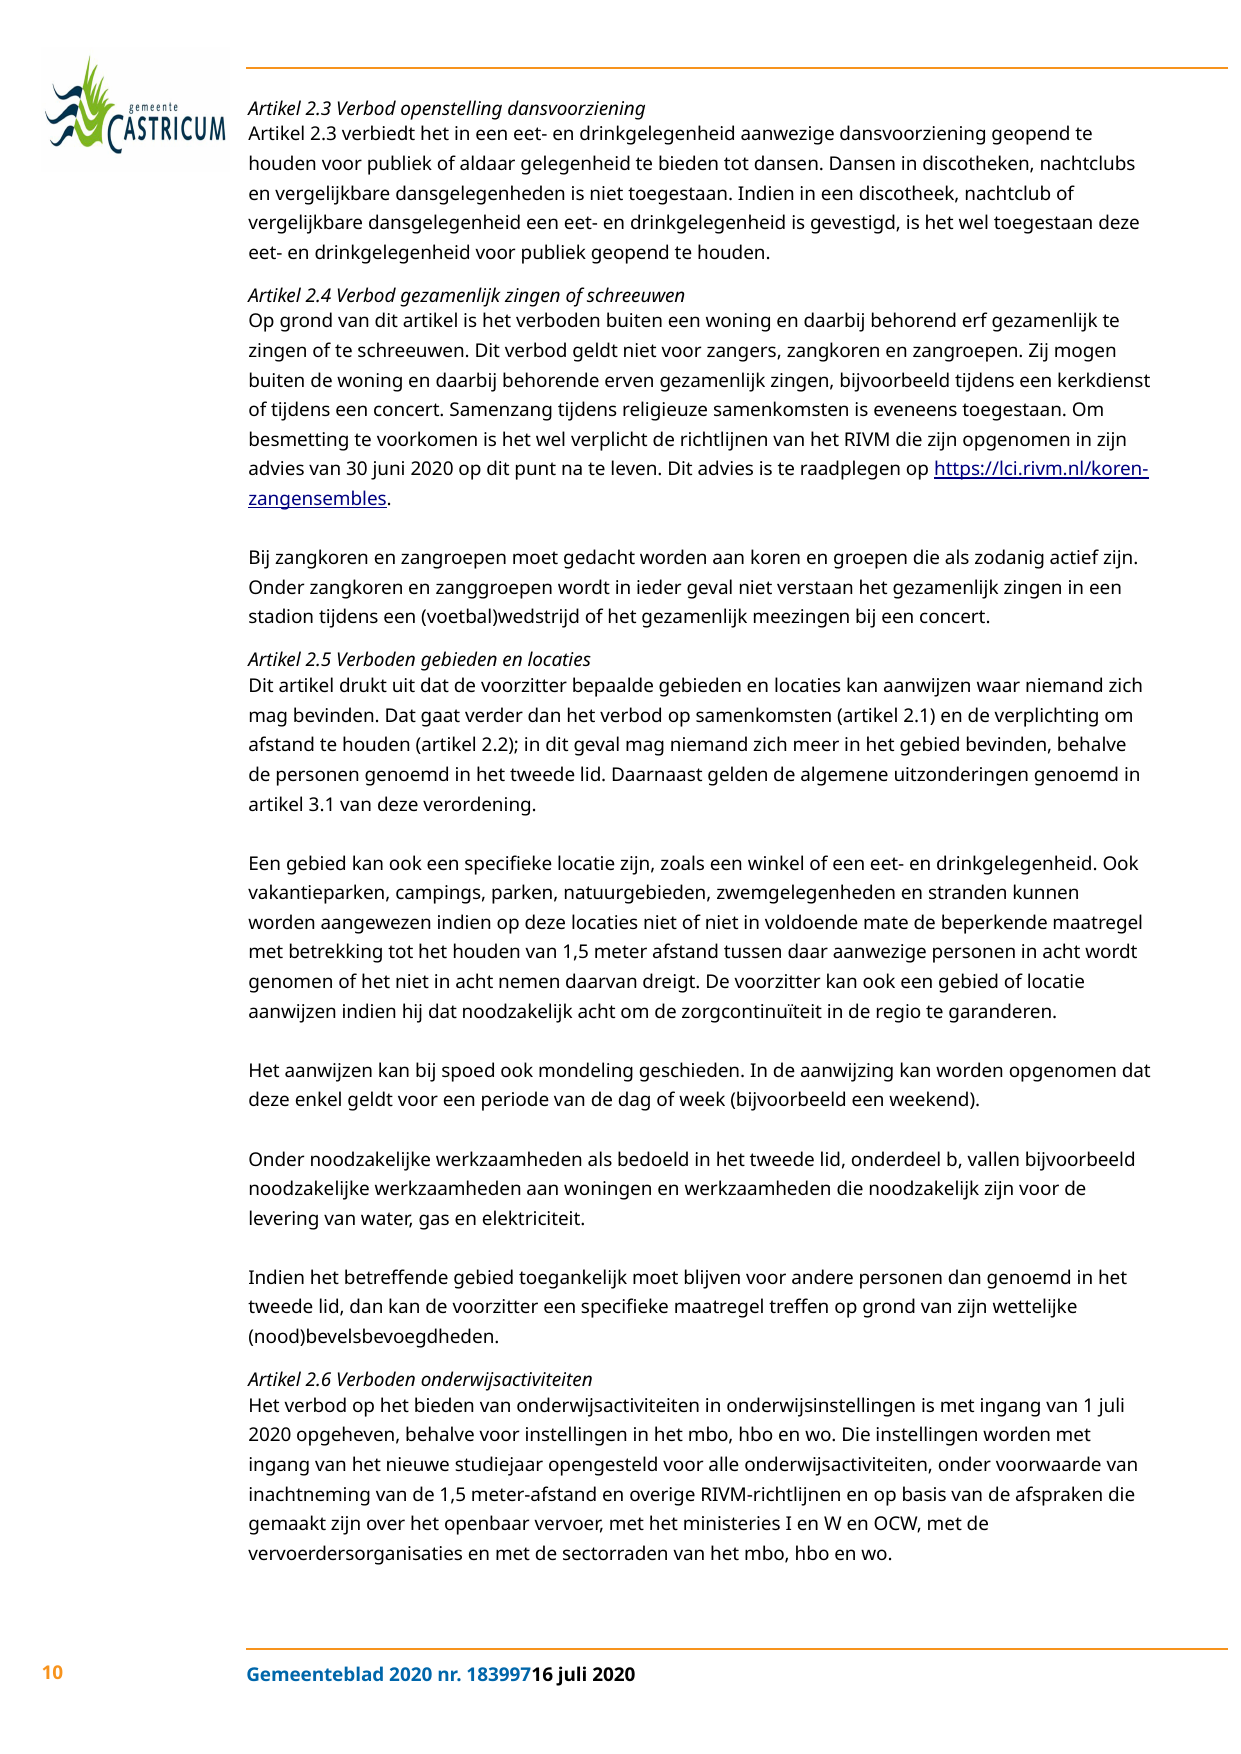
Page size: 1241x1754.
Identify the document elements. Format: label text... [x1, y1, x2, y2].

text Artikel 2.5 Verboden gebieden en locaties [248, 647, 1152, 672]
text Onder noodzakelijke werkzaamheden als bedoeld in het tweede lid, onderdeel b, vallen bijvoorbeeld noodzakelijke werkzaamheden aan woningen en werkzaamheden die noodzakelijk zijn voor de levering van water, gas en elektriciteit. [248, 1146, 1152, 1231]
text Indien het betreffende gebied toegankelijk moet blijven voor andere personen dan genoemd in het tweede lid, dan kan de voorzitter een specifieke maatregel treffen op grond van zijn wettelijke (nood)bevelsbevoegdheden. [248, 1264, 1152, 1349]
picture [41, 47, 231, 172]
text Het verbod op het bieden van onderwijsactiviteiten in onderwijsinstellingen is met ingang van 1 juli 2020 opgeheven, behalve voor instellingen in het mbo, hbo en wo. Die instellingen worden met ingang van het nieuwe studiejaar opengesteld voor alle onderwijsactiviteiten, onder voorwaarde van inachtneming van de 1,5 meter-afstand en overige RIVM-richtlijnen en op basis van de afspraken die gemaakt zijn over het openbaar vervoer, met het ministeries I en W en OCW, met de vervoerdersorganisaties en met de sectorraden van het mbo, hbo en wo. [248, 1392, 1152, 1566]
text Artikel 2.3 verbiedt het in een eet- en drinkgelegenheid aanwezige dansvoorziening geopend te houden voor publiek of aldaar gelegenheid te bieden tot dansen. Dansen in discotheken, nachtclubs en vergelijkbare dansgelegenheden is niet toegestaan. Indien in een discotheek, nachtclub of vergelijkbare dansgelegenheid een eet- en drinkgelegenheid is gevestigd, is het wel toegestaan deze eet- en drinkgelegenheid voor publiek geopend te houden. [248, 121, 1152, 264]
text Op grond van dit artikel is het verboden buiten een woning en daarbij behorend erf gezamenlijk te zingen of te schreeuwen. Dit verbod geldt niet voor zangers, zangkoren en zangroepen. Zij mogen buiten de woning en daarbij behorende erven gezamenlijk zingen, bijvoorbeeld tijdens een kerkdienst of tijdens een concert. Samenzang tijdens religieuze samenkomsten is eveneens toegestaan. Om besmetting te voorkomen is het wel verplicht de richtlijnen van het RIVM die zijn opgenomen in zijn advies van 30 juni 2020 op dit punt na te leven. Dit advies is te raadplegen op https://lci.rivm.nl/koren-zangensembles. [248, 308, 1152, 511]
text Artikel 2.4 Verbod gezamenlijk zingen of schreeuwen [248, 282, 1152, 308]
text Het aanwijzen kan bij spoed ook mondeling geschieden. In de aanwijzing kan worden opgenomen dat deze enkel geldt voor een periode van de dag of week (bijvoorbeeld een weekend). [248, 1057, 1152, 1112]
text Dit artikel drukt uit dat de voorzitter bepaalde gebieden en locaties kan aanwijzen waar niemand zich mag bevinden. Dat gaat verder dan het verbod op samenkomsten (artikel 2.1) en de verplichting om afstand te houden (artikel 2.2); in dit geval mag niemand zich meer in het gebied bevinden, behalve de personen genoemd in het tweede lid. Daarnaast gelden de algemene uitzonderingen genoemd in artikel 3.1 van deze verordening. [248, 672, 1152, 816]
text Artikel 2.3 Verbod openstelling dansvoorziening [248, 95, 1152, 121]
text Artikel 2.6 Verboden onderwijsactiviteiten [248, 1366, 1152, 1392]
text Een gebied kan ook een specifieke locatie zijn, zoals een winkel of een eet- en drinkgelegenheid. Ook vakantieparken, campings, parken, natuurgebieden, zwemgelegenheden en stranden kunnen worden aangewezen indien op deze locaties niet of niet in voldoende mate de beperkende maatregel met betrekking tot het houden van 1,5 meter afstand tussen daar aanwezige personen in acht wordt genomen of het niet in acht nemen daarvan dreigt. De voorzitter kan ook een gebied of locatie aanwijzen indien hij dat noodzakelijk acht om de zorgcontinuïteit in de regio te garanderen. [248, 850, 1152, 1023]
text Bij zangkoren en zangroepen moet gedacht worden aan koren en groepen die als zodanig actief zijn. Onder zangkoren en zanggroepen wordt in ieder geval niet verstaan het gezamenlijk zingen in een stadion tijdens een (voetbal)wedstrijd of het gezamenlijk meezingen bij een concert. [248, 544, 1152, 629]
